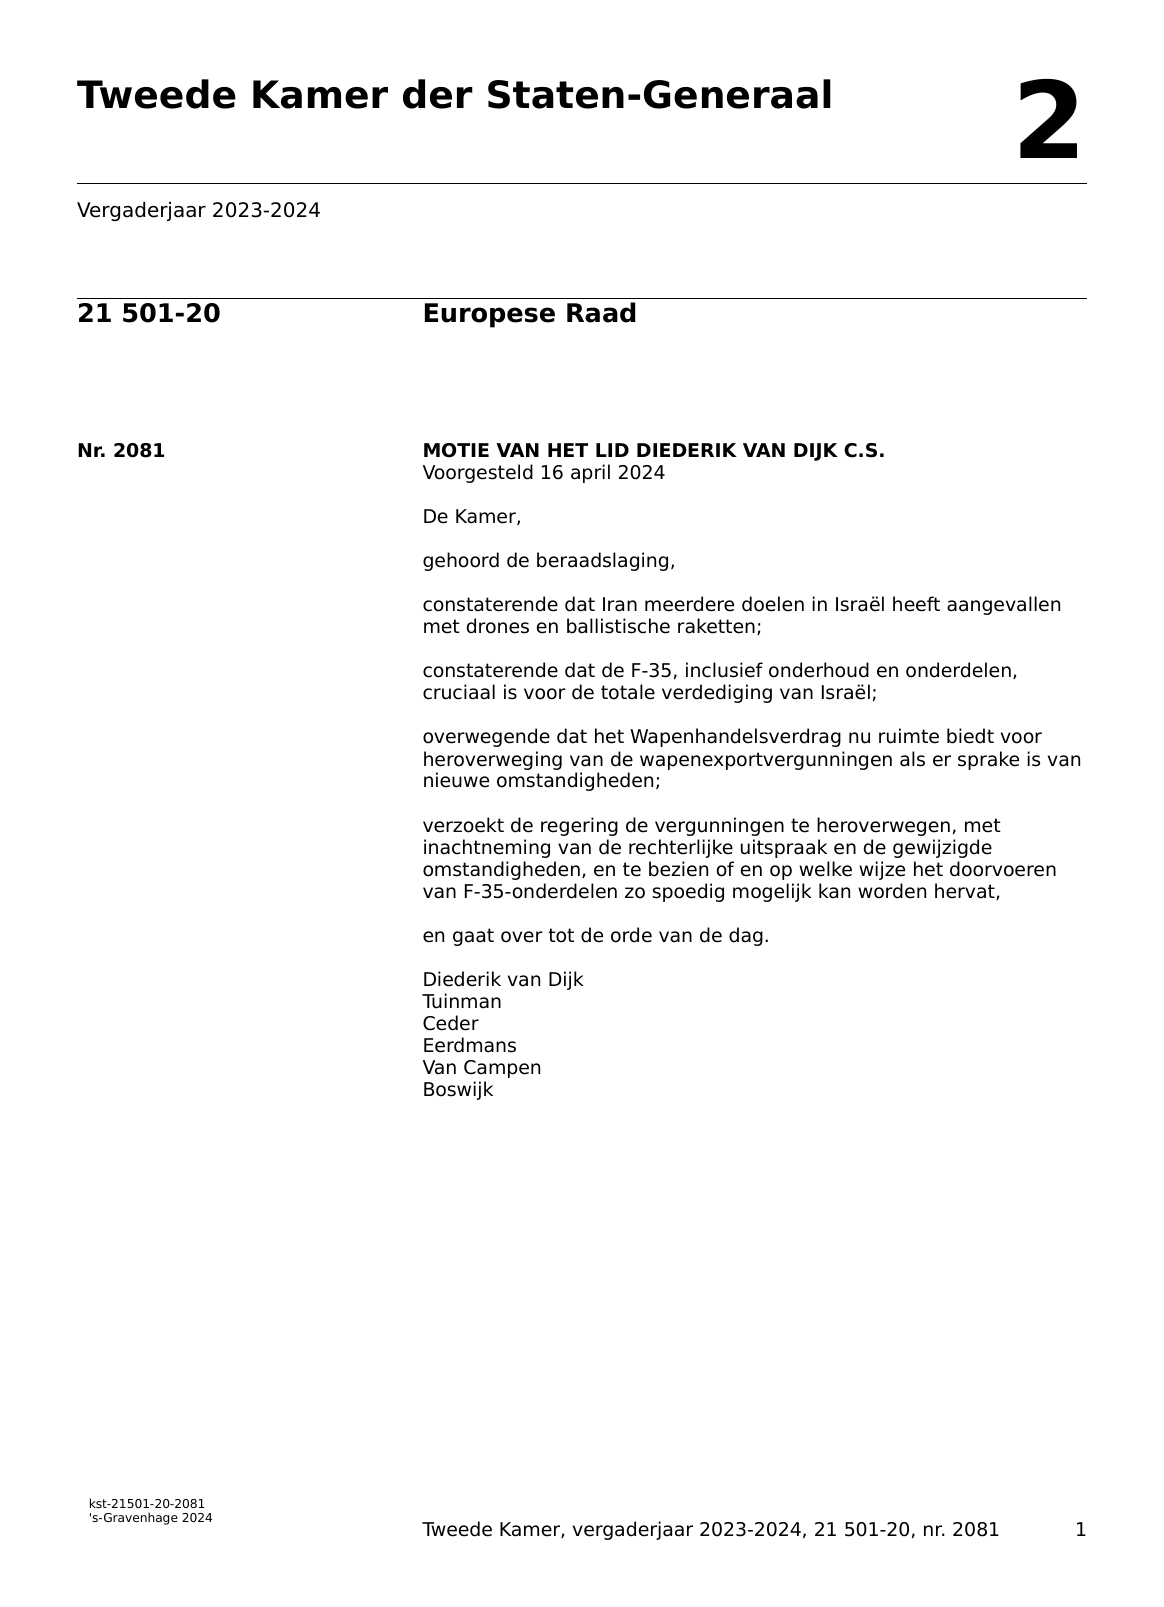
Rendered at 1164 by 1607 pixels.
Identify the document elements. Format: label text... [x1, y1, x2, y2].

text constaterende dat Iran meerdere doelen in Israël heeft aangevallen met drones en ballistische raketten; [422, 594, 1087, 638]
table_header Tweede Kamer der Staten-Generaal [77, 59, 886, 183]
table_header 2 [886, 59, 1087, 183]
text overwegende dat het Wapenhandelsverdrag nu ruimte biedt voor heroverweging van de wapenexportvergunningen als er sprake is van nieuwe omstandigheden; [422, 726, 1087, 792]
subtitle 21 501-20 Europese Raad [77, 299, 1087, 329]
text gehoord de beraadslaging, [422, 550, 1087, 572]
text Voorgesteld 16 april 2024 [422, 462, 1087, 484]
text Tuinman [422, 991, 1087, 1013]
text Van Campen [422, 1057, 1087, 1079]
text Boswijk [422, 1079, 1087, 1101]
subtitle Nr. 2081 MOTIE VAN HET LID DIEDERIK VAN DIJK C.S. [77, 440, 1087, 462]
text Eerdmans [422, 1035, 1087, 1057]
text en gaat over tot de orde van de dag. [422, 925, 1087, 947]
text Diederik van Dijk [422, 969, 1087, 991]
text De Kamer, [422, 506, 1087, 528]
text kst-21501-20-2081 [88, 1497, 323, 1511]
text Ceder [422, 1013, 1087, 1035]
text constaterende dat de F-35, inclusief onderhoud en onderdelen, cruciaal is voor de totale verdediging van Israël; [422, 660, 1087, 704]
text verzoekt de regering de vergunningen te heroverwegen, met inachtneming van de rechterlijke uitspraak en de gewijzigde omstandigheden, en te bezien of en op welke wijze het doorvoeren van F-35-onderdelen zo spoedig mogelijk kan worden hervat, [422, 814, 1087, 902]
table_cell Vergaderjaar 2023-2024 [77, 184, 1087, 298]
text 's-Gravenhage 2024 [88, 1511, 323, 1525]
